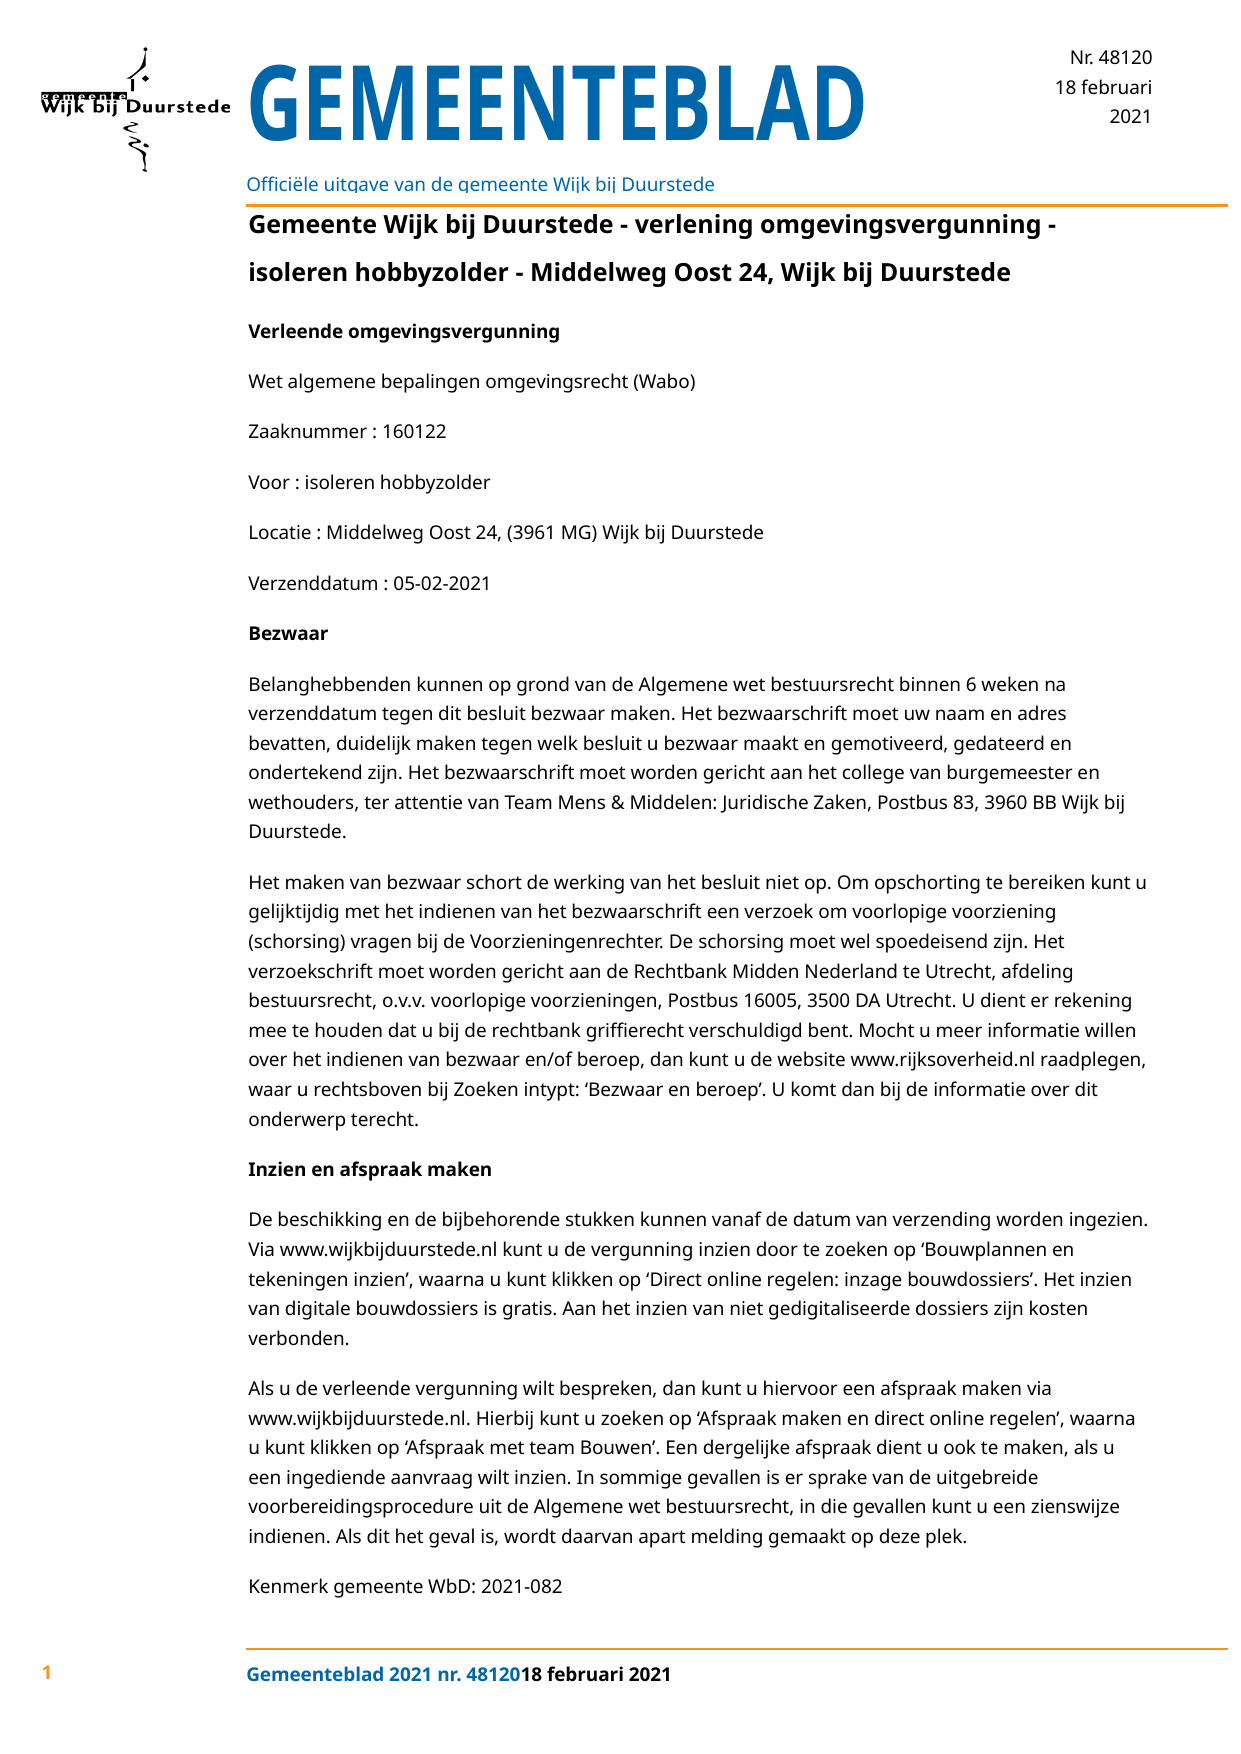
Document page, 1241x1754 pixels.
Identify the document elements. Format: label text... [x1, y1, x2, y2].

text Bezwaar [248, 620, 1152, 646]
text De beschikking en de bijbehorende stukken kunnen vanaf de datum van verzending worden ingezien. Via www.wijkbijduurstede.nl kunt u de vergunning inzien door te zoeken op ‘Bouwplannen en tekeningen inzien’, waarna u kunt klikken op ‘Direct online regelen: inzage bouwdossiers’. Het inzien van digitale bouwdossiers is gratis. Aan het inzien van niet gedigitaliseerde dossiers zijn kosten verbonden. [248, 1207, 1152, 1351]
text Belanghebbenden kunnen op grond van de Algemene wet bestuursrecht binnen 6 weken na verzenddatum tegen dit besluit bezwaar maken. Het bezwaarschrift moet uw naam en adres bevatten, duidelijk maken tegen welk besluit u bezwaar maakt en gemotiveerd, gedateerd en ondertekend zijn. Het bezwaarschrift moet worden gericht aan het college van burgemeester en wethouders, ter attentie van Team Mens & Middelen: Juridische Zaken, Postbus 83, 3960 BB Wijk bij Duurstede. [248, 671, 1152, 844]
text Als u de verleende vergunning wilt bespreken, dan kunt u hiervoor een afspraak maken via www.wijkbijduurstede.nl. Hierbij kunt u zoeken op ‘Afspraak maken en direct online regelen’, waarna u kunt klikken op ‘Afspraak met team Bouwen’. Een dergelijke afspraak dient u ook te maken, als u een ingediende aanvraag wilt inzien. In sommige gevallen is er sprake van de uitgebreide voorbereidingsprocedure uit de Algemene wet bestuursrecht, in die gevallen kunt u een zienswijze indienen. Als dit het geval is, wordt daarvan apart melding gemaakt op deze plek. [248, 1375, 1152, 1549]
text Voor : isoleren hobbyzolder [248, 469, 1152, 495]
text Het maken van bezwaar schort de werking van het besluit niet op. Om opschorting te bereiken kunt u gelijktijdig met het indienen van het bezwaarschrift een verzoek om voorlopige voorziening (schorsing) vragen bij de Voorzieningenrechter. De schorsing moet wel spoedeisend zijn. Het verzoekschrift moet worden gericht aan de Rechtbank Midden Nederland te Utrecht, afdeling bestuursrecht, o.v.v. voorlopige voorzieningen, Postbus 16005, 3500 DA Utrecht. U dient er rekening mee te houden dat u bij de rechtbank griffierecht verschuldigd bent. Mocht u meer informatie willen over het indienen van bezwaar en/of beroep, dan kunt u de website www.rijksoverheid.nl raadplegen, waar u rechtsboven bij Zoeken intypt: ‘Bezwaar en beroep’. U komt dan bij de informatie over dit onderwerp terecht. [248, 869, 1152, 1132]
text Gemeente Wijk bij Duurstede - verlening omgevingsvergunning - isoleren hobbyzolder - Middelweg Oost 24, Wijk bij Duurstede [248, 207, 1152, 288]
text Locatie : Middelweg Oost 24, (3961 MG) Wijk bij Duurstede [248, 519, 1152, 545]
text Wet algemene bepalingen omgevingsrecht (Wabo) [248, 368, 1152, 394]
picture [41, 47, 231, 172]
text Verleende omgevingsvergunning [248, 318, 1152, 344]
text Zaaknummer : 160122 [248, 419, 1152, 444]
text Verzenddatum : 05-02-2021 [248, 570, 1152, 596]
text Kenmerk gemeente WbD: 2021-082 [248, 1574, 1152, 1599]
text Inzien en afspraak maken [248, 1156, 1152, 1182]
